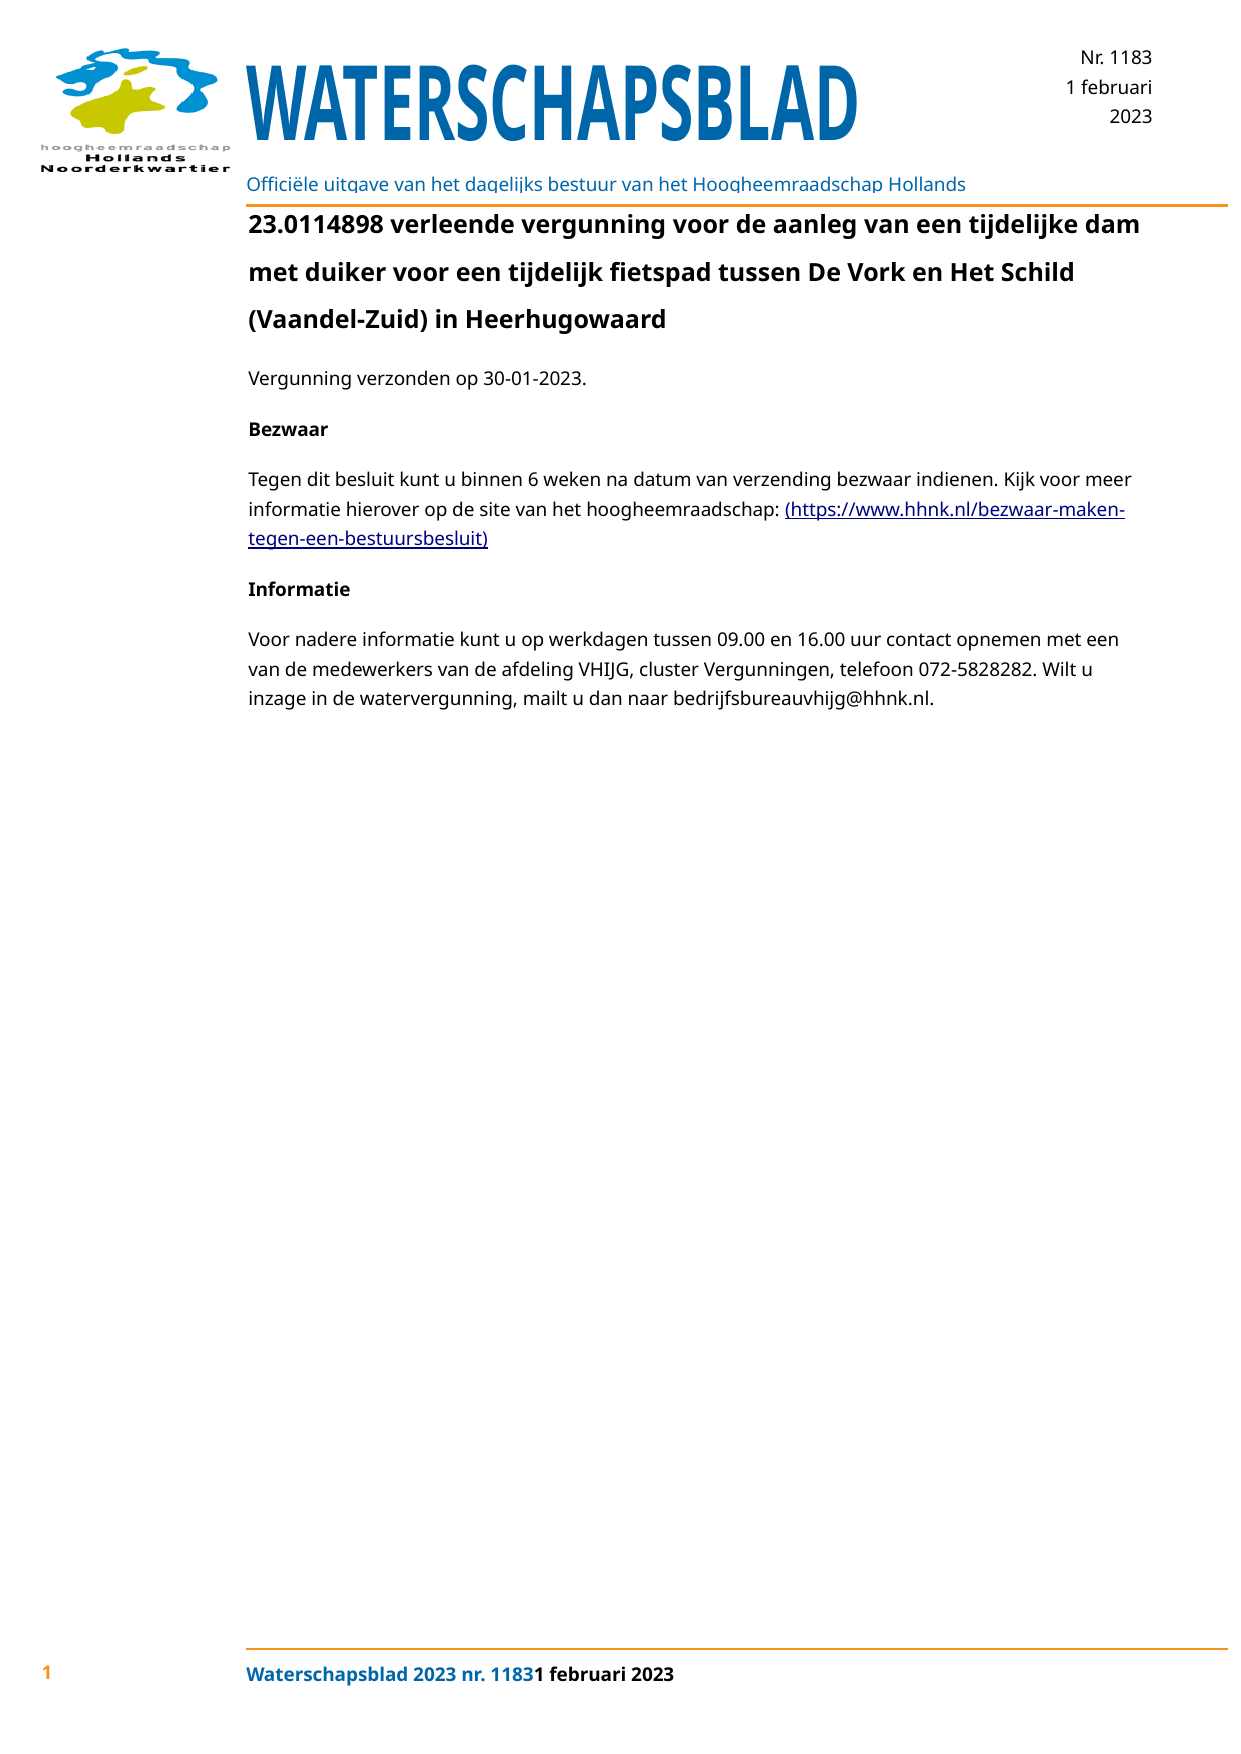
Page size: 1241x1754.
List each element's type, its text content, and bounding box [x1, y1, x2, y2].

picture [41, 47, 231, 172]
text Vergunning verzonden op 30-01-2023. [248, 366, 1152, 391]
text Tegen dit besluit kunt u binnen 6 weken na datum van verzending bezwaar indienen. Kijk voor meer informatie hierover op de site van het hoogheemraadschap: (https://www.hhnk.nl/bezwaar-maken-tegen-een-bestuursbesluit) [248, 466, 1152, 551]
text Bezwaar [248, 416, 1152, 442]
text 23.0114898 verleende vergunning voor de aanleg van een tijdelijke dam met duiker voor een tijdelijk fietspad tussen De Vork en Het Schild (Vaandel-Zuid) in Heerhugowaard [248, 207, 1152, 336]
text Informatie [248, 576, 1152, 602]
text Voor nadere informatie kunt u op werkdagen tussen 09.00 en 16.00 uur contact opnemen met een van de medewerkers van de afdeling VHIJG, cluster Vergunningen, telefoon 072-5828282. Wilt u inzage in de watervergunning, mailt u dan naar bedrijfsbureauvhijg@hhnk.nl. [248, 626, 1152, 711]
